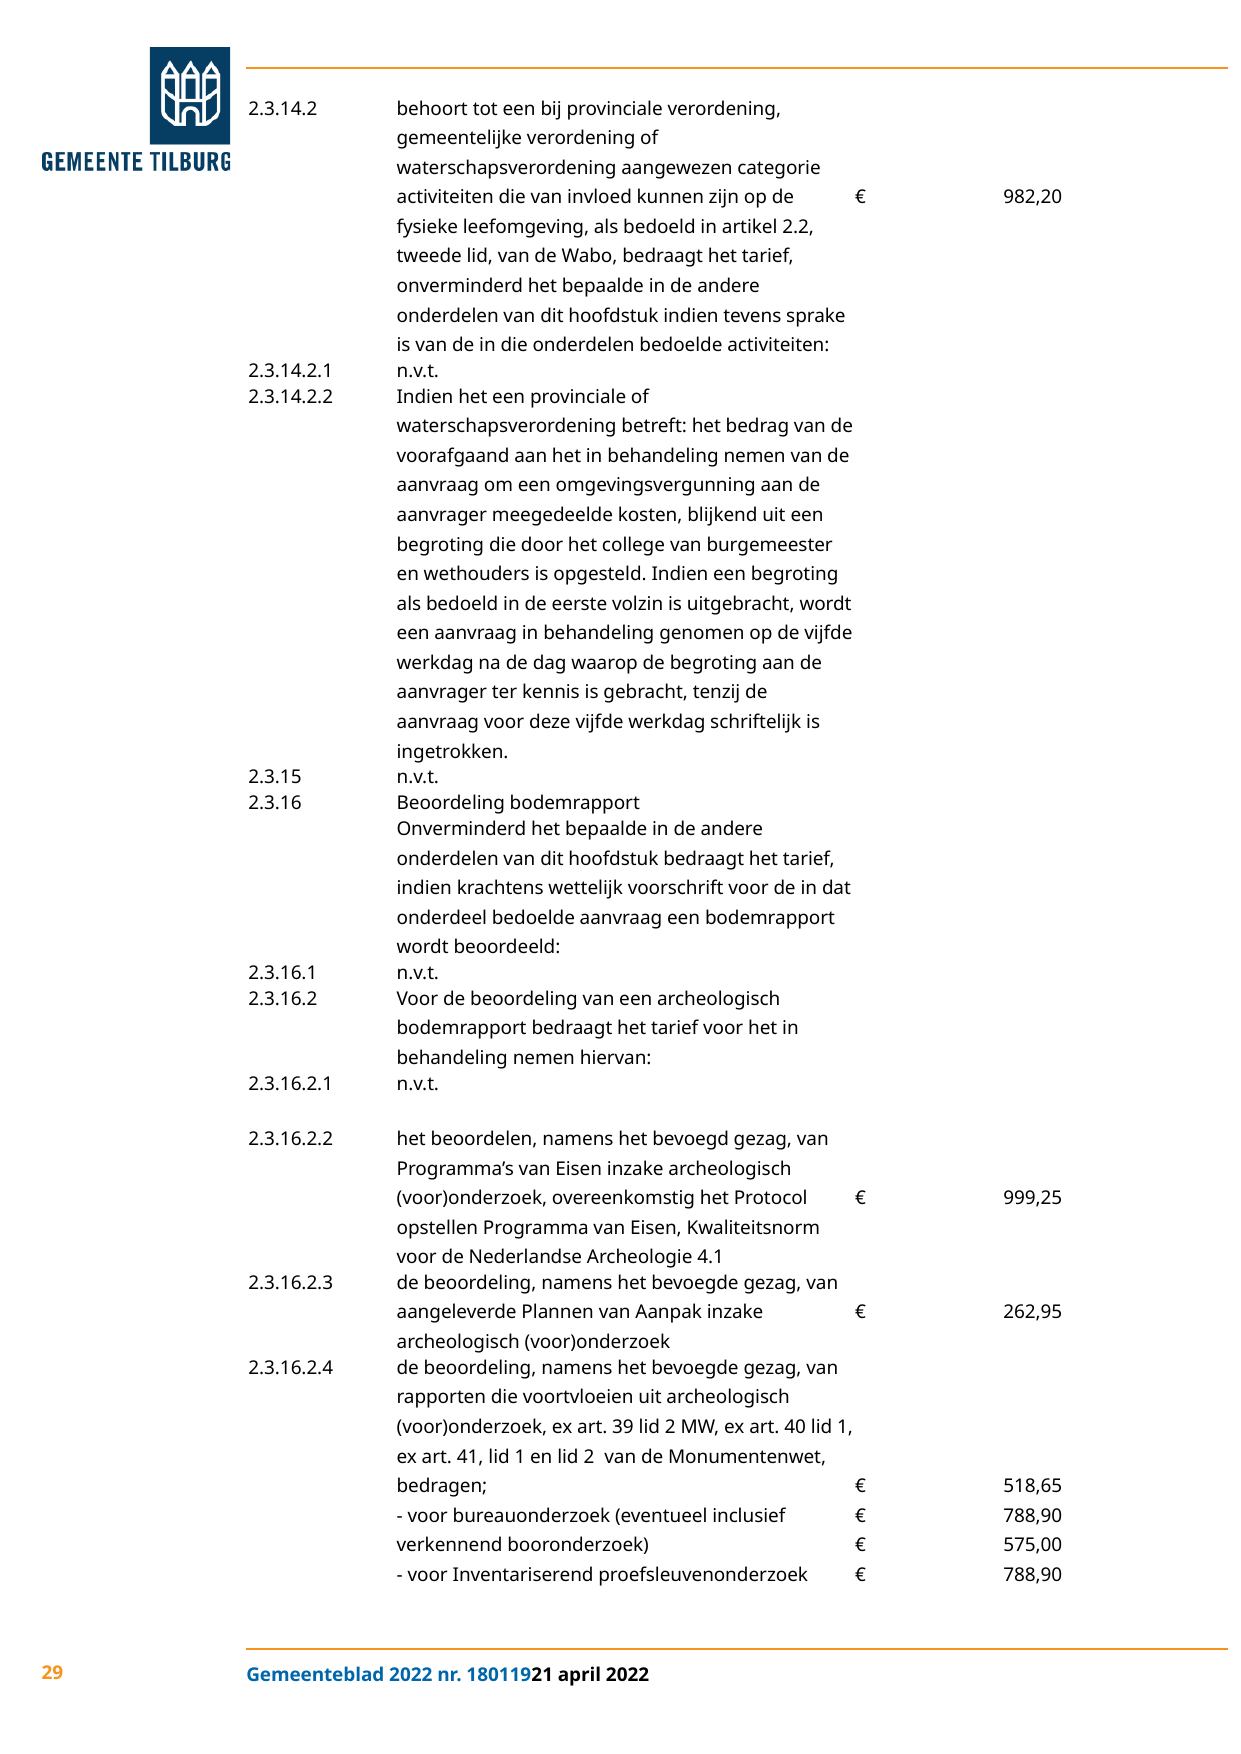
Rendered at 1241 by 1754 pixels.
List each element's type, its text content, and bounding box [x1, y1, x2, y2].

table_cell [1003, 959, 1152, 985]
table_cell 2.3.14.2.2 [248, 383, 396, 764]
table_cell [1003, 789, 1152, 815]
table_cell 518,65 788,90 575,00 788,90 [1003, 1354, 1152, 1587]
table_cell [248, 815, 396, 959]
table_cell behoort tot een bij provinciale verordening, gemeentelijke verordening of waterschapsverordening aangewezen categorie activiteiten die van invloed kunnen zijn op de fysieke leefomgeving, als bedoeld in artikel 2.2, tweede lid, van de Wabo, bedraagt het tarief, onverminderd het bepaalde in de andere onderdelen van dit hoofdstuk indien tevens sprake is van de in die onderdelen bedoelde activiteiten: [396, 95, 855, 357]
table_cell 982,20 [1003, 95, 1152, 357]
table_cell [855, 959, 1003, 985]
table_cell de beoordeling, namens het bevoegde gezag, van rapporten die voortvloeien uit archeologisch (voor)onderzoek, ex art. 39 lid 2 MW, ex art. 40 lid 1, ex art. 41, lid 1 en lid 2 van de Monumentenwet, bedragen; - voor bureauonderzoek (eventueel inclusief verkennend booronderzoek) - voor Inventariserend proefsleuvenonderzoek [396, 1354, 855, 1587]
table_cell 2.3.14.2.1 [248, 357, 396, 383]
picture [41, 47, 231, 172]
table_cell n.v.t. [396, 764, 855, 789]
table_cell Indien het een provinciale of waterschapsverordening betreft: het bedrag van de voorafgaand aan het in behandeling nemen van de aanvraag om een omgevingsvergunning aan de aanvrager meegedeelde kosten, blijkend uit een begroting die door het college van burgemeester en wethouders is opgesteld. Indien een begroting als bedoeld in de eerste volzin is uitgebracht, wordt een aanvraag in behandeling genomen op de vijfde werkdag na de dag waarop de begroting aan de aanvrager ter kennis is gebracht, tenzij de aanvraag voor deze vijfde werkdag schriftelijk is ingetrokken. [396, 383, 855, 764]
table_cell [855, 985, 1003, 1070]
table_cell 2.3.16.1 [248, 959, 396, 985]
table_cell 2.3.16.2.4 [248, 1354, 396, 1587]
table_cell Beoordeling bodemrapport [396, 789, 855, 815]
table_cell 2.3.15 [248, 764, 396, 789]
table_cell [855, 764, 1003, 789]
table_cell 2.3.16.2.2 [248, 1125, 396, 1269]
table_cell 2.3.14.2 [248, 95, 396, 357]
table_cell € [855, 1125, 1003, 1269]
table_cell [855, 1070, 1003, 1125]
table_cell [1003, 764, 1152, 789]
table_cell [1003, 383, 1152, 764]
table_cell n.v.t. [396, 959, 855, 985]
table_cell € [855, 1269, 1003, 1354]
table_cell Onverminderd het bepaalde in de andere onderdelen van dit hoofdstuk bedraagt het tarief, indien krachtens wettelijk voorschrift voor de in dat onderdeel bedoelde aanvraag een bodemrapport wordt beoordeeld: [396, 815, 855, 959]
table_cell € € € € [855, 1354, 1003, 1587]
table_cell het beoordelen, namens het bevoegd gezag, van Programma’s van Eisen inzake archeologisch (voor)onderzoek, overeenkomstig het Protocol opstellen Programma van Eisen, Kwaliteitsnorm voor de Nederlandse Archeologie 4.1 [396, 1125, 855, 1269]
table_cell 2.3.16.2.1 [248, 1070, 396, 1125]
table_cell 2.3.16.2 [248, 985, 396, 1070]
table_cell n.v.t. [396, 1070, 855, 1125]
table_cell € [855, 95, 1003, 357]
table_cell de beoordeling, namens het bevoegde gezag, van aangeleverde Plannen van Aanpak inzake archeologisch (voor)onderzoek [396, 1269, 855, 1354]
table_cell 2.3.16.2.3 [248, 1269, 396, 1354]
table_cell [855, 357, 1003, 383]
table_cell [855, 789, 1003, 815]
table_cell [1003, 357, 1152, 383]
table_cell 2.3.16 [248, 789, 396, 815]
table_cell Voor de beoordeling van een archeologisch bodemrapport bedraagt het tarief voor het in behandeling nemen hiervan: [396, 985, 855, 1070]
table_cell [1003, 985, 1152, 1070]
table_cell 262,95 [1003, 1269, 1152, 1354]
table_cell [855, 815, 1003, 959]
table_cell [855, 383, 1003, 764]
table_cell [1003, 1070, 1152, 1125]
table_cell 999,25 [1003, 1125, 1152, 1269]
table_cell n.v.t. [396, 357, 855, 383]
table_cell [1003, 815, 1152, 959]
